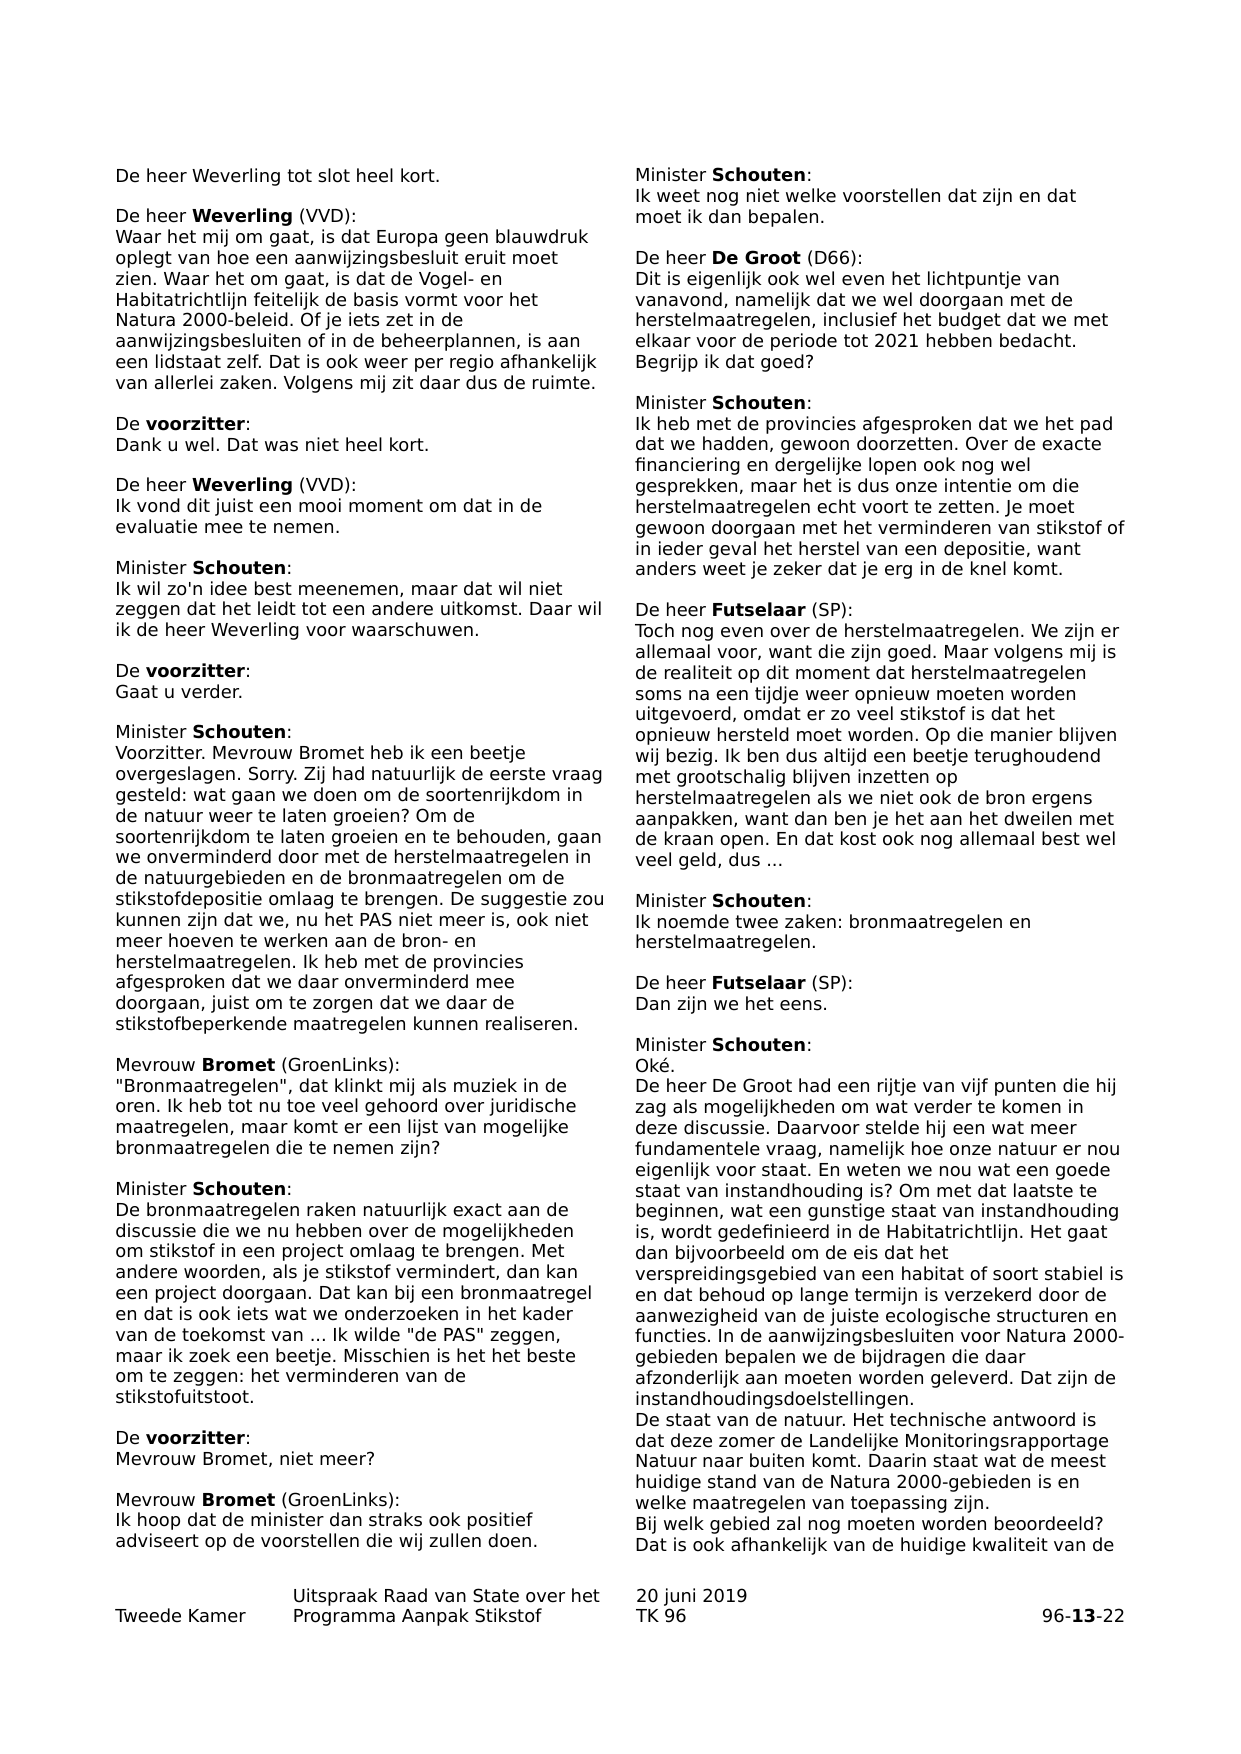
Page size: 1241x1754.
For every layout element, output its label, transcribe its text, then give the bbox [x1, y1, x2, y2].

text Ik wil zo'n idee best meenemen, maar dat wil niet zeggen dat het leidt tot een andere uitkomst. Daar wil ik de heer Weverling voor waarschuwen. [115, 578, 605, 641]
text Bij welk gebied zal nog moeten worden beoordeeld? Dat is ook afhankelijk van de huidige kwaliteit van de [635, 1514, 1125, 1555]
text De heer De Groot (D66): [635, 248, 1125, 268]
text De heer Futselaar (SP): [635, 973, 1125, 994]
text De voorzitter: [115, 413, 605, 434]
text Minister Schouten: [635, 165, 1125, 186]
text De heer Weverling (VVD): [115, 475, 605, 496]
text Ik hoop dat de minister dan straks ook positief adviseert op de voorstellen die wij zullen doen. [115, 1510, 605, 1552]
text Minister Schouten: [635, 1035, 1125, 1055]
text Ik weet nog niet welke voorstellen dat zijn en dat moet ik dan bepalen. [635, 186, 1125, 228]
text Gaat u verder. [115, 681, 605, 702]
text Dan zijn we het eens. [635, 994, 1125, 1015]
text Ik noemde twee zaken: bronmaatregelen en herstelmaatregelen. [635, 911, 1125, 953]
text De heer Weverling tot slot heel kort. [115, 165, 605, 186]
text De bronmaatregelen raken natuurlijk exact aan de discussie die we nu hebben over de mogelijkheden om stikstof in een project omlaag te brengen. Met andere woorden, als je stikstof vermindert, dan kan een project doorgaan. Dat kan bij een bronmaatregel en dat is ook iets wat we onderzoeken in het kader van de toekomst van ... Ik wilde "de PAS" zeggen, maar ik zoek een beetje. Misschien is het het beste om te zeggen: het verminderen van de stikstofuitstoot. [115, 1199, 605, 1408]
text Oké. [635, 1055, 1125, 1076]
text Minister Schouten: [115, 722, 605, 743]
text Dit is eigenlijk ook wel even het lichtpuntje van vanavond, namelijk dat we wel doorgaan met de herstelmaatregelen, inclusief het budget dat we met elkaar voor de periode tot 2021 hebben bedacht. Begrijp ik dat goed? [635, 268, 1125, 373]
text Minister Schouten: [635, 393, 1125, 413]
text Minister Schouten: [115, 1179, 605, 1199]
text Minister Schouten: [115, 557, 605, 578]
text De heer Futselaar (SP): [635, 600, 1125, 621]
text Mevrouw Bromet (GroenLinks): [115, 1055, 605, 1075]
text Voorzitter. Mevrouw Bromet heb ik een beetje overgeslagen. Sorry. Zij had natuurlijk de eerste vraag gesteld: wat gaan we doen om de soortenrijkdom in de natuur weer te laten groeien? Om de soortenrijkdom te laten groeien en te behouden, gaan we onverminderd door met de herstelmaatregelen in de natuurgebieden en de bronmaatregelen om de stikstofdepositie omlaag te brengen. De suggestie zou kunnen zijn dat we, nu het PAS niet meer is, ook niet meer hoeven te werken aan de bron- en herstelmaatregelen. Ik heb met de provincies afgesproken dat we daar onverminderd mee doorgaan, juist om te zorgen dat we daar de stikstofbeperkende maatregelen kunnen realiseren. [115, 743, 605, 1035]
text Ik vond dit juist een mooi moment om dat in de evaluatie mee te nemen. [115, 496, 605, 537]
text Mevrouw Bromet, niet meer? [115, 1448, 605, 1469]
text De heer Weverling (VVD): [115, 206, 605, 227]
text De voorzitter: [115, 1428, 605, 1448]
text Minister Schouten: [635, 891, 1125, 911]
text De voorzitter: [115, 661, 605, 681]
text Ik heb met de provincies afgesproken dat we het pad dat we hadden, gewoon doorzetten. Over de exacte financiering en dergelijke lopen ook nog wel gesprekken, maar het is dus onze intentie om die herstelmaatregelen echt voort te zetten. Je moet gewoon doorgaan met het verminderen van stikstof of in ieder geval het herstel van een depositie, want anders weet je zeker dat je erg in de knel komt. [635, 413, 1125, 580]
text Toch nog even over de herstelmaatregelen. We zijn er allemaal voor, want die zijn goed. Maar volgens mij is de realiteit op dit moment dat herstelmaatregelen soms na een tijdje weer opnieuw moeten worden uitgevoerd, omdat er zo veel stikstof is dat het opnieuw hersteld moet worden. Op die manier blijven wij bezig. Ik ben dus altijd een beetje terughoudend met grootschalig blijven inzetten op herstelmaatregelen als we niet ook de bron ergens aanpakken, want dan ben je het aan het dweilen met de kraan open. En dat kost ook nog allemaal best wel veel geld, dus ... [635, 621, 1125, 871]
text Dank u wel. Dat was niet heel kort. [115, 434, 605, 455]
text "Bronmaatregelen", dat klinkt mij als muziek in de oren. Ik heb tot nu toe veel gehoord over juridische maatregelen, maar komt er een lijst van mogelijke bronmaatregelen die te nemen zijn? [115, 1075, 605, 1159]
text Mevrouw Bromet (GroenLinks): [115, 1489, 605, 1510]
text De staat van de natuur. Het technische antwoord is dat deze zomer de Landelijke Monitoringsrapportage Natuur naar buiten komt. Daarin staat wat de meest huidige stand van de Natura 2000-gebieden is en welke maatregelen van toepassing zijn. [635, 1409, 1125, 1514]
text De heer De Groot had een rijtje van vijf punten die hij zag als mogelijkheden om wat verder te komen in deze discussie. Daarvoor stelde hij een wat meer fundamentele vraag, namelijk hoe onze natuur er nou eigenlijk voor staat. En weten we nou wat een goede staat van instandhouding is? Om met dat laatste te beginnen, wat een gunstige staat van instandhouding is, wordt gedefinieerd in de Habitatrichtlijn. Het gaat dan bijvoorbeeld om de eis dat het verspreidingsgebied van een habitat of soort stabiel is en dat behoud op lange termijn is verzekerd door de aanwezigheid van de juiste ecologische structuren en functies. In de aanwijzingsbesluiten voor Natura 2000-gebieden bepalen we de bijdragen die daar afzonderlijk aan moeten worden geleverd. Dat zijn de instandhoudingsdoelstellingen. [635, 1076, 1125, 1409]
text Waar het mij om gaat, is dat Europa geen blauwdruk oplegt van hoe een aanwijzingsbesluit eruit moet zien. Waar het om gaat, is dat de Vogel- en Habitatrichtlijn feitelijk de basis vormt voor het Natura 2000-beleid. Of je iets zet in de aanwijzingsbesluiten of in de beheerplannen, is aan een lidstaat zelf. Dat is ook weer per regio afhankelijk van allerlei zaken. Volgens mij zit daar dus de ruimte. [115, 227, 605, 393]
